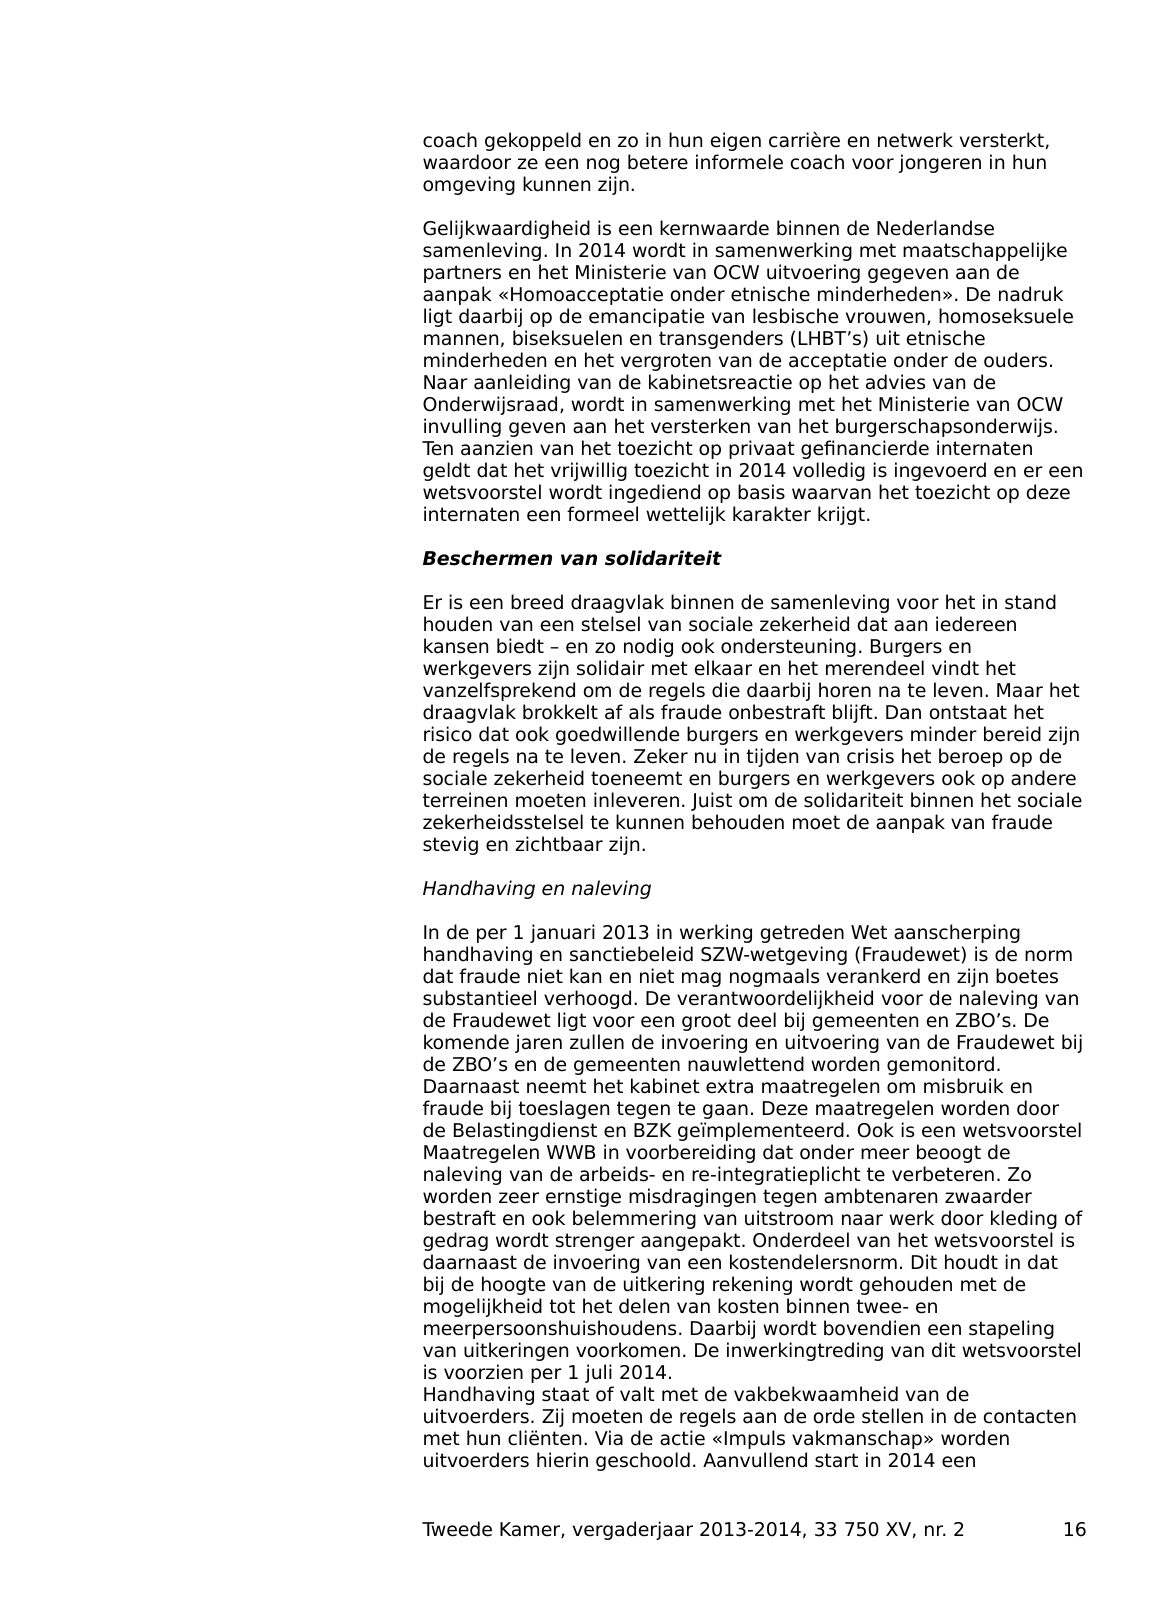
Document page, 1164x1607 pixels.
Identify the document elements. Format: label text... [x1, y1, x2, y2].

subtitle Handhaving en naleving [422, 878, 1087, 900]
text Handhaving staat of valt met de vakbekwaamheid van de uitvoerders. Zij moeten de regels aan de orde stellen in de contacten met hun cliënten. Via de actie «Impuls vakmanschap» worden uitvoerders hierin geschoold. Aanvullend start in 2014 een [422, 1384, 1087, 1472]
subtitle Beschermen van solidariteit [422, 548, 1087, 570]
text coach gekoppeld en zo in hun eigen carrière en netwerk versterkt, waardoor ze een nog betere informele coach voor jongeren in hun omgeving kunnen zijn. [422, 130, 1087, 196]
text In de per 1 januari 2013 in werking getreden Wet aanscherping handhaving en sanctiebeleid SZW-wetgeving (Fraudewet) is de norm dat fraude niet kan en niet mag nogmaals verankerd en zijn boetes substantieel verhoogd. De verantwoordelijkheid voor de naleving van de Fraudewet ligt voor een groot deel bij gemeenten en ZBO’s. De komende jaren zullen de invoering en uitvoering van de Fraudewet bij de ZBO’s en de gemeenten nauwlettend worden gemonitord. Daarnaast neemt het kabinet extra maatregelen om misbruik en fraude bij toeslagen tegen te gaan. Deze maatregelen worden door de Belastingdienst en BZK geïmplementeerd. Ook is een wetsvoorstel Maatregelen WWB in voorbereiding dat onder meer beoogt de naleving van de arbeids- en re-integratieplicht te verbeteren. Zo worden zeer ernstige misdragingen tegen ambtenaren zwaarder bestraft en ook belemmering van uitstroom naar werk door kleding of gedrag wordt strenger aangepakt. Onderdeel van het wetsvoorstel is daarnaast de invoering van een kostendelersnorm. Dit houdt in dat bij de hoogte van de uitkering rekening wordt gehouden met de mogelijkheid tot het delen van kosten binnen twee- en meerpersoonshuishoudens. Daarbij wordt bovendien een stapeling van uitkeringen voorkomen. De inwerkingtreding van dit wetsvoorstel is voorzien per 1 juli 2014. [422, 922, 1087, 1384]
text Er is een breed draagvlak binnen de samenleving voor het in stand houden van een stelsel van sociale zekerheid dat aan iedereen kansen biedt – en zo nodig ook ondersteuning. Burgers en werkgevers zijn solidair met elkaar en het merendeel vindt het vanzelfsprekend om de regels die daarbij horen na te leven. Maar het draagvlak brokkelt af als fraude onbestraft blijft. Dan ontstaat het risico dat ook goedwillende burgers en werkgevers minder bereid zijn de regels na te leven. Zeker nu in tijden van crisis het beroep op de sociale zekerheid toeneemt en burgers en werkgevers ook op andere terreinen moeten inleveren. Juist om de solidariteit binnen het sociale zekerheidsstelsel te kunnen behouden moet de aanpak van fraude stevig en zichtbaar zijn. [422, 592, 1087, 856]
text Gelijkwaardigheid is een kernwaarde binnen de Nederlandse samenleving. In 2014 wordt in samenwerking met maatschappelijke partners en het Ministerie van OCW uitvoering gegeven aan de aanpak «Homoacceptatie onder etnische minderheden». De nadruk ligt daarbij op de emancipatie van lesbische vrouwen, homoseksuele mannen, biseksuelen en transgenders (LHBT’s) uit etnische minderheden en het vergroten van de acceptatie onder de ouders. Naar aanleiding van de kabinetsreactie op het advies van de Onderwijsraad, wordt in samenwerking met het Ministerie van OCW invulling geven aan het versterken van het burgerschapsonderwijs. Ten aanzien van het toezicht op privaat gefinancierde internaten geldt dat het vrijwillig toezicht in 2014 volledig is ingevoerd en er een wetsvoorstel wordt ingediend op basis waarvan het toezicht op deze internaten een formeel wettelijk karakter krijgt. [422, 218, 1087, 526]
